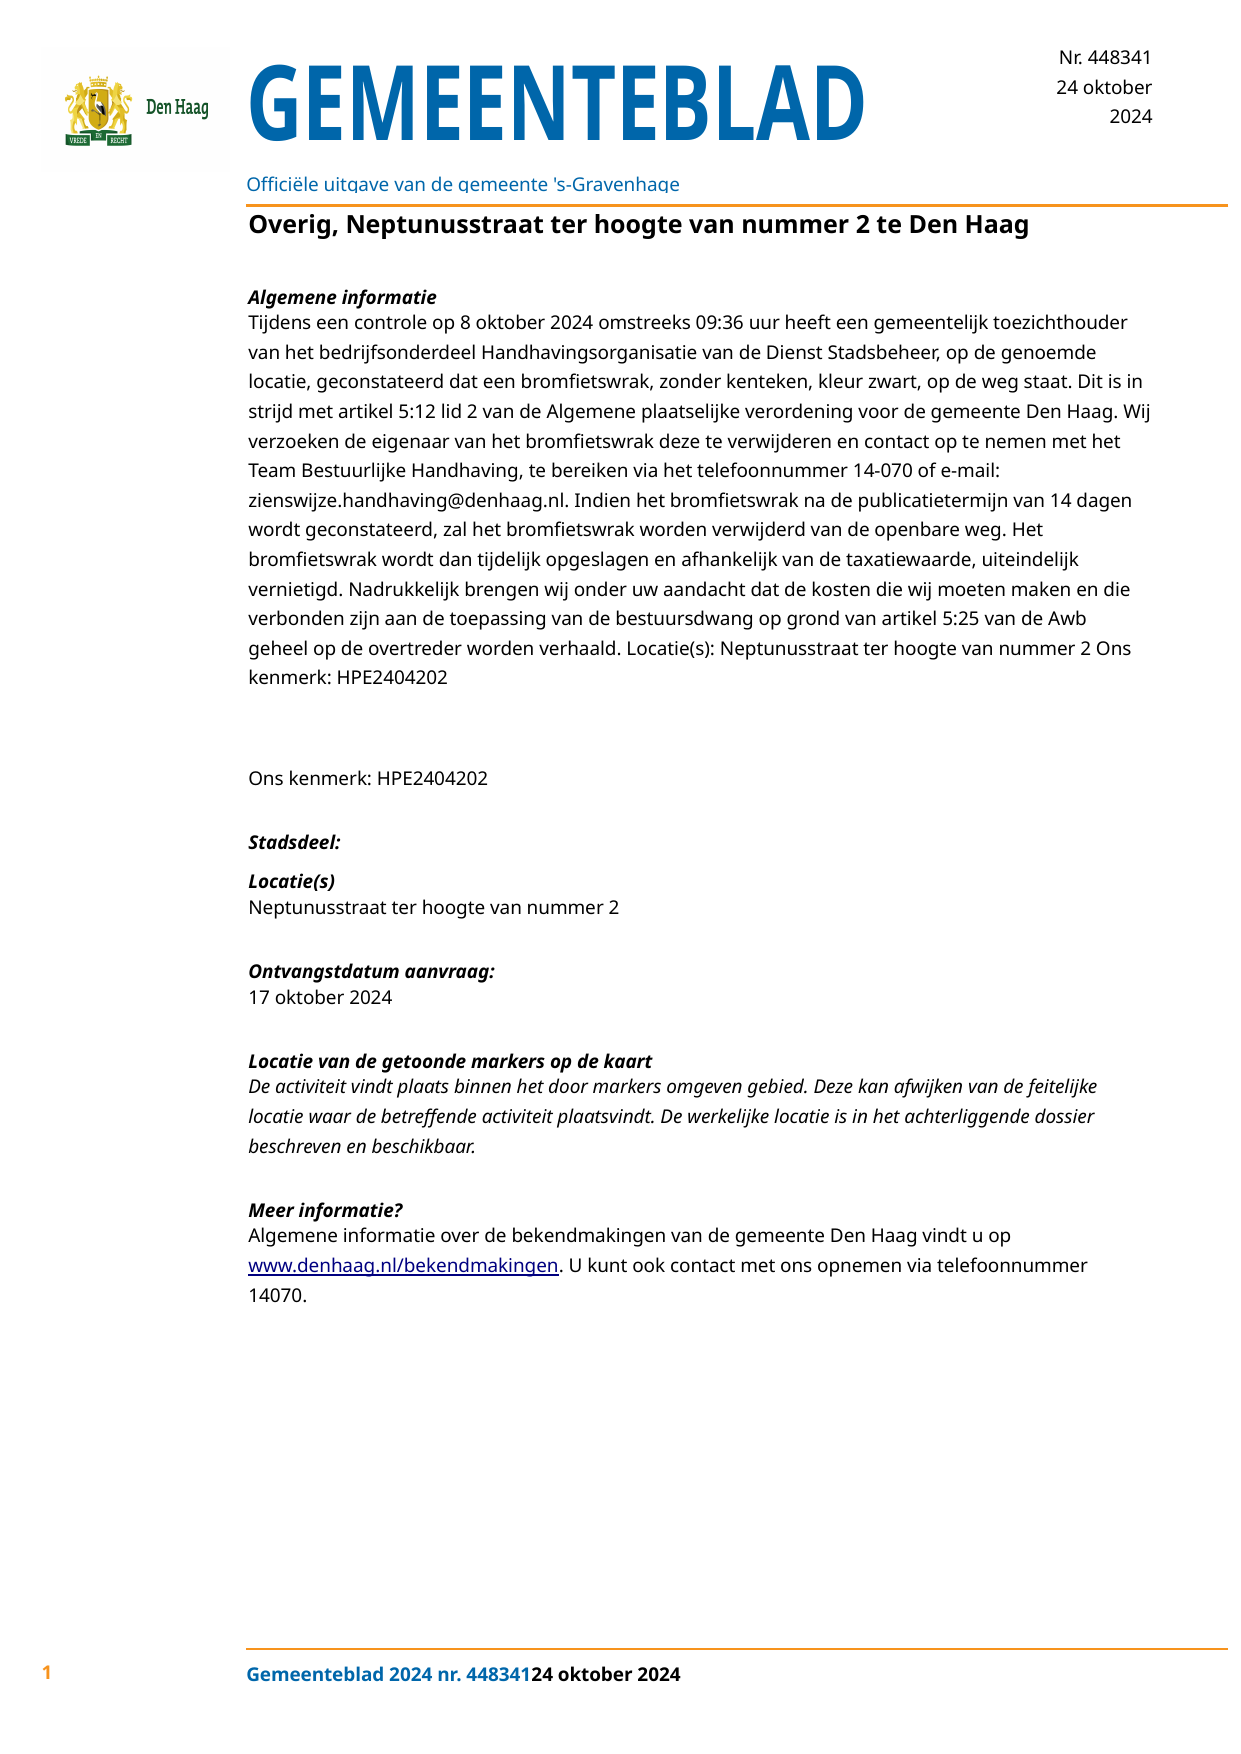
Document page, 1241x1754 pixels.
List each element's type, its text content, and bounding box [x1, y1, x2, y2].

text Meer informatie? [248, 1197, 1152, 1223]
text Ons kenmerk: HPE2404202 [248, 765, 1152, 791]
text Stadsdeel: [248, 829, 1152, 855]
text Locatie(s) [248, 869, 1152, 894]
text Neptunusstraat ter hoogte van nummer 2 [248, 894, 1152, 920]
text De activiteit vindt plaats binnen het door markers omgeven gebied. Deze kan afwijken van de feitelijke locatie waar de betreffende activiteit plaatsvindt. De werkelijke locatie is in het achterliggende dossier beschreven en beschikbaar. [248, 1074, 1152, 1159]
text Algemene informatie over de bekendmakingen van de gemeente Den Haag vindt u op www.denhaag.nl/bekendmakingen. U kunt ook contact met ons opnemen via telefoonnummer 14070. [248, 1223, 1152, 1307]
text Algemene informatie [248, 284, 1152, 309]
text 17 oktober 2024 [248, 984, 1152, 1010]
text Tijdens een controle op 8 oktober 2024 omstreeks 09:36 uur heeft een gemeentelijk toezichthouder van het bedrijfsonderdeel Handhavingsorganisatie van de Dienst Stadsbeheer, op de genoemde locatie, geconstateerd dat een bromfietswrak, zonder kenteken, kleur zwart, op de weg staat. Dit is in strijd met artikel 5:12 lid 2 van de Algemene plaatselijke verordening voor de gemeente Den Haag. Wij verzoeken de eigenaar van het bromfietswrak deze te verwijderen en contact op te nemen met het Team Bestuurlijke Handhaving, te bereiken via het telefoonnummer 14-070 of e-mail: zienswijze.handhaving@denhaag.nl. Indien het bromfietswrak na de publicatietermijn van 14 dagen wordt geconstateerd, zal het bromfietswrak worden verwijderd van de openbare weg. Het bromfietswrak wordt dan tijdelijk opgeslagen en afhankelijk van de taxatiewaarde, uiteindelijk vernietigd. Nadrukkelijk brengen wij onder uw aandacht dat de kosten die wij moeten maken en die verbonden zijn aan de toepassing van de bestuursdwang op grond van artikel 5:25 van de Awb geheel op de overtreder worden verhaald. Locatie(s): Neptunusstraat ter hoogte van nummer 2 Ons kenmerk: HPE2404202 [248, 309, 1152, 690]
text Overig, Neptunusstraat ter hoogte van nummer 2 te Den Haag [248, 207, 1152, 241]
text Locatie van de getoonde markers op de kaart [248, 1048, 1152, 1074]
text Ontvangstdatum aanvraag: [248, 958, 1152, 984]
picture [41, 47, 231, 172]
